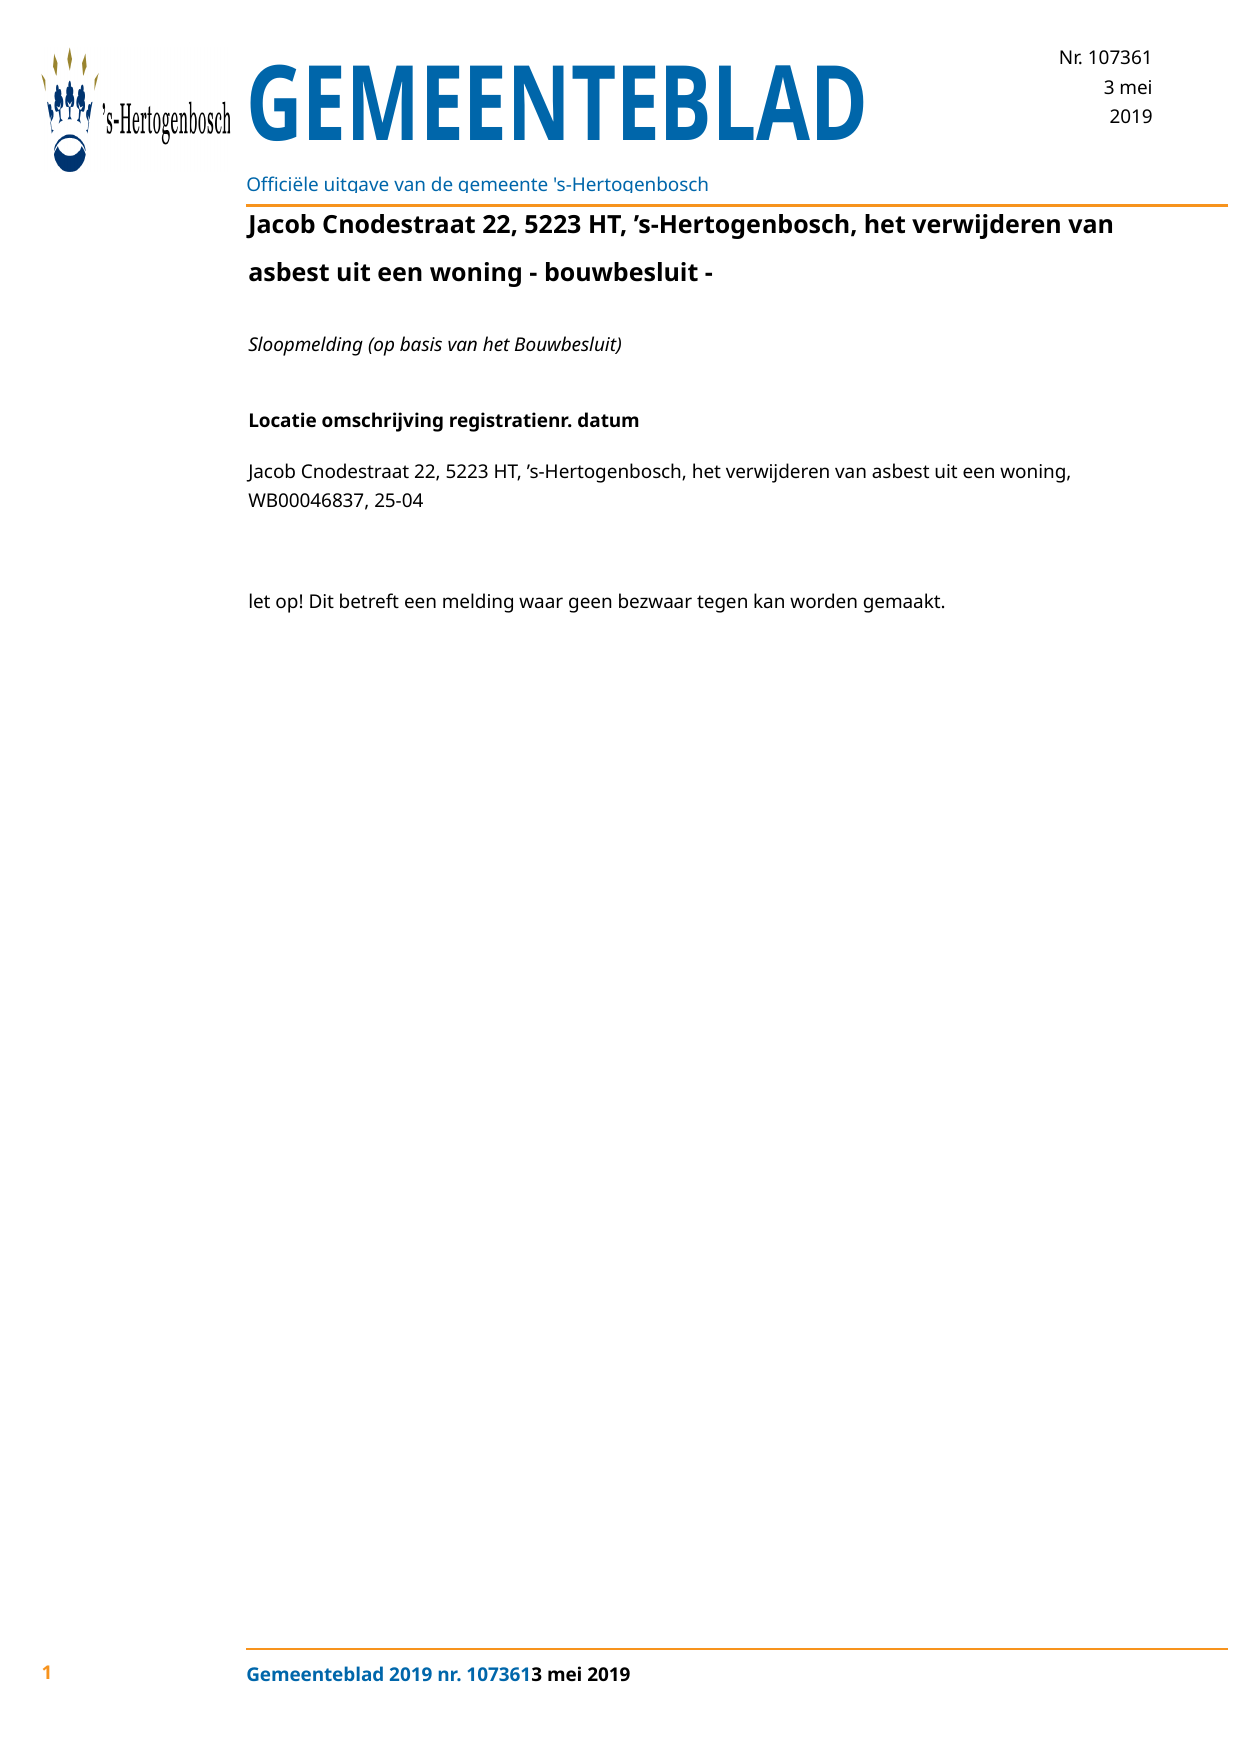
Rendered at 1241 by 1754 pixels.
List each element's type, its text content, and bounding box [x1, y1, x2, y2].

text Jacob Cnodestraat 22, 5223 HT, ’s-Hertogenbosch, het verwijderen van asbest uit een woning, WB00046837, 25-04 [248, 458, 1152, 513]
picture [41, 47, 231, 172]
text Sloopmelding (op basis van het Bouwbesluit) [248, 331, 1152, 357]
text Jacob Cnodestraat 22, 5223 HT, ’s-Hertogenbosch, het verwijderen van asbest uit een woning - bouwbesluit - [248, 207, 1152, 288]
text Locatie omschrijving registratienr. datum [248, 408, 1152, 433]
text let op! Dit betreft een melding waar geen bezwaar tegen kan worden gemaakt. [248, 588, 1152, 614]
